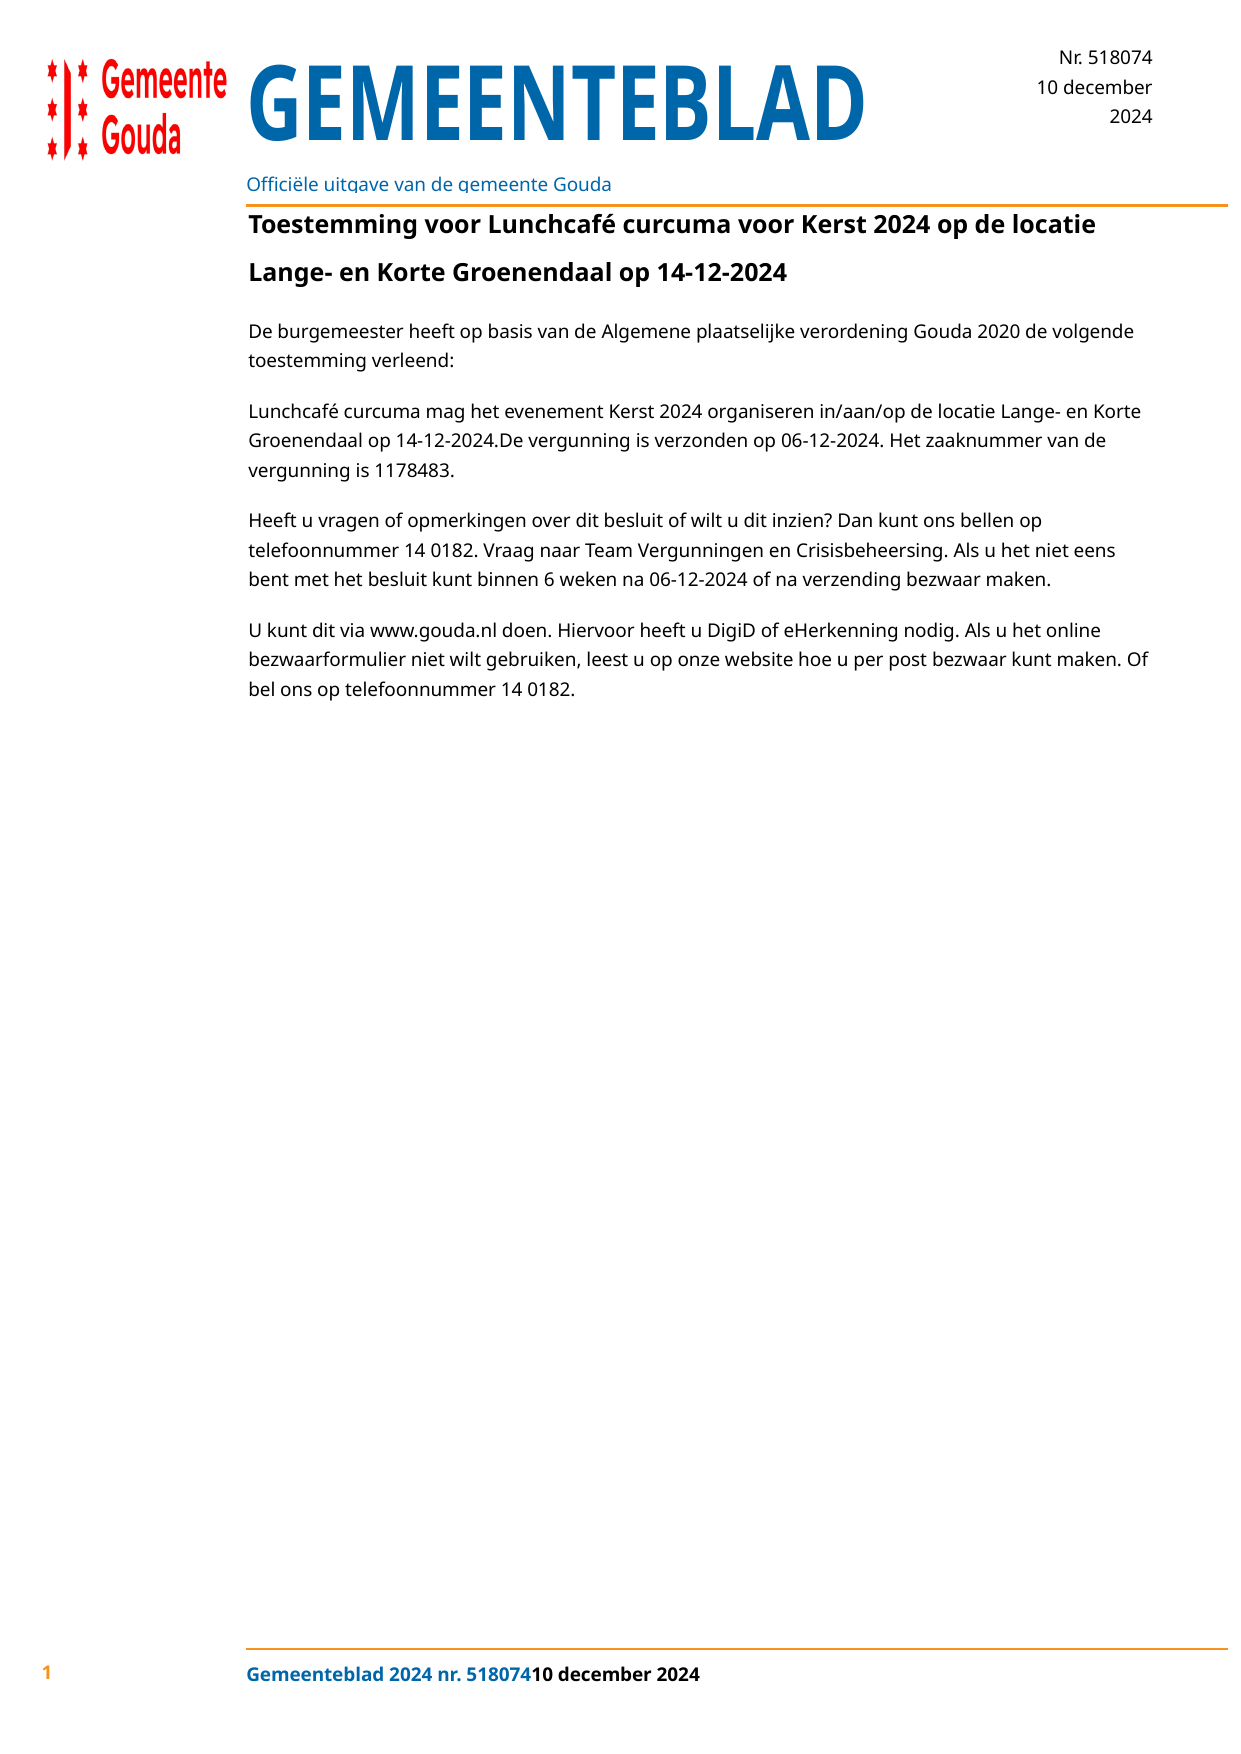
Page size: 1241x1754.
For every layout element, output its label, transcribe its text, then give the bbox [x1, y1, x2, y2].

text Toestemming voor Lunchcafé curcuma voor Kerst 2024 op de locatie Lange- en Korte Groenendaal op 14-12-2024 [248, 207, 1152, 288]
text Lunchcafé curcuma mag het evenement Kerst 2024 organiseren in/aan/op de locatie Lange- en Korte Groenendaal op 14-12-2024.De vergunning is verzonden op 06-12-2024. Het zaaknummer van de vergunning is 1178483. [248, 398, 1152, 483]
text Heeft u vragen of opmerkingen over dit besluit of wilt u dit inzien? Dan kunt ons bellen op telefoonnummer 14 0182. Vraag naar Team Vergunningen en Crisisbeheersing. Als u het niet eens bent met het besluit kunt binnen 6 weken na 06-12-2024 of na verzending bezwaar maken. [248, 507, 1152, 592]
text De burgemeester heeft op basis van de Algemene plaatselijke verordening Gouda 2020 de volgende toestemming verleend: [248, 318, 1152, 373]
picture [41, 47, 231, 172]
text U kunt dit via www.gouda.nl doen. Hiervoor heeft u DigiD of eHerkenning nodig. Als u het online bezwaarformulier niet wilt gebruiken, leest u op onze website hoe u per post bezwaar kunt maken. Of bel ons op telefoonnummer 14 0182. [248, 617, 1152, 702]
